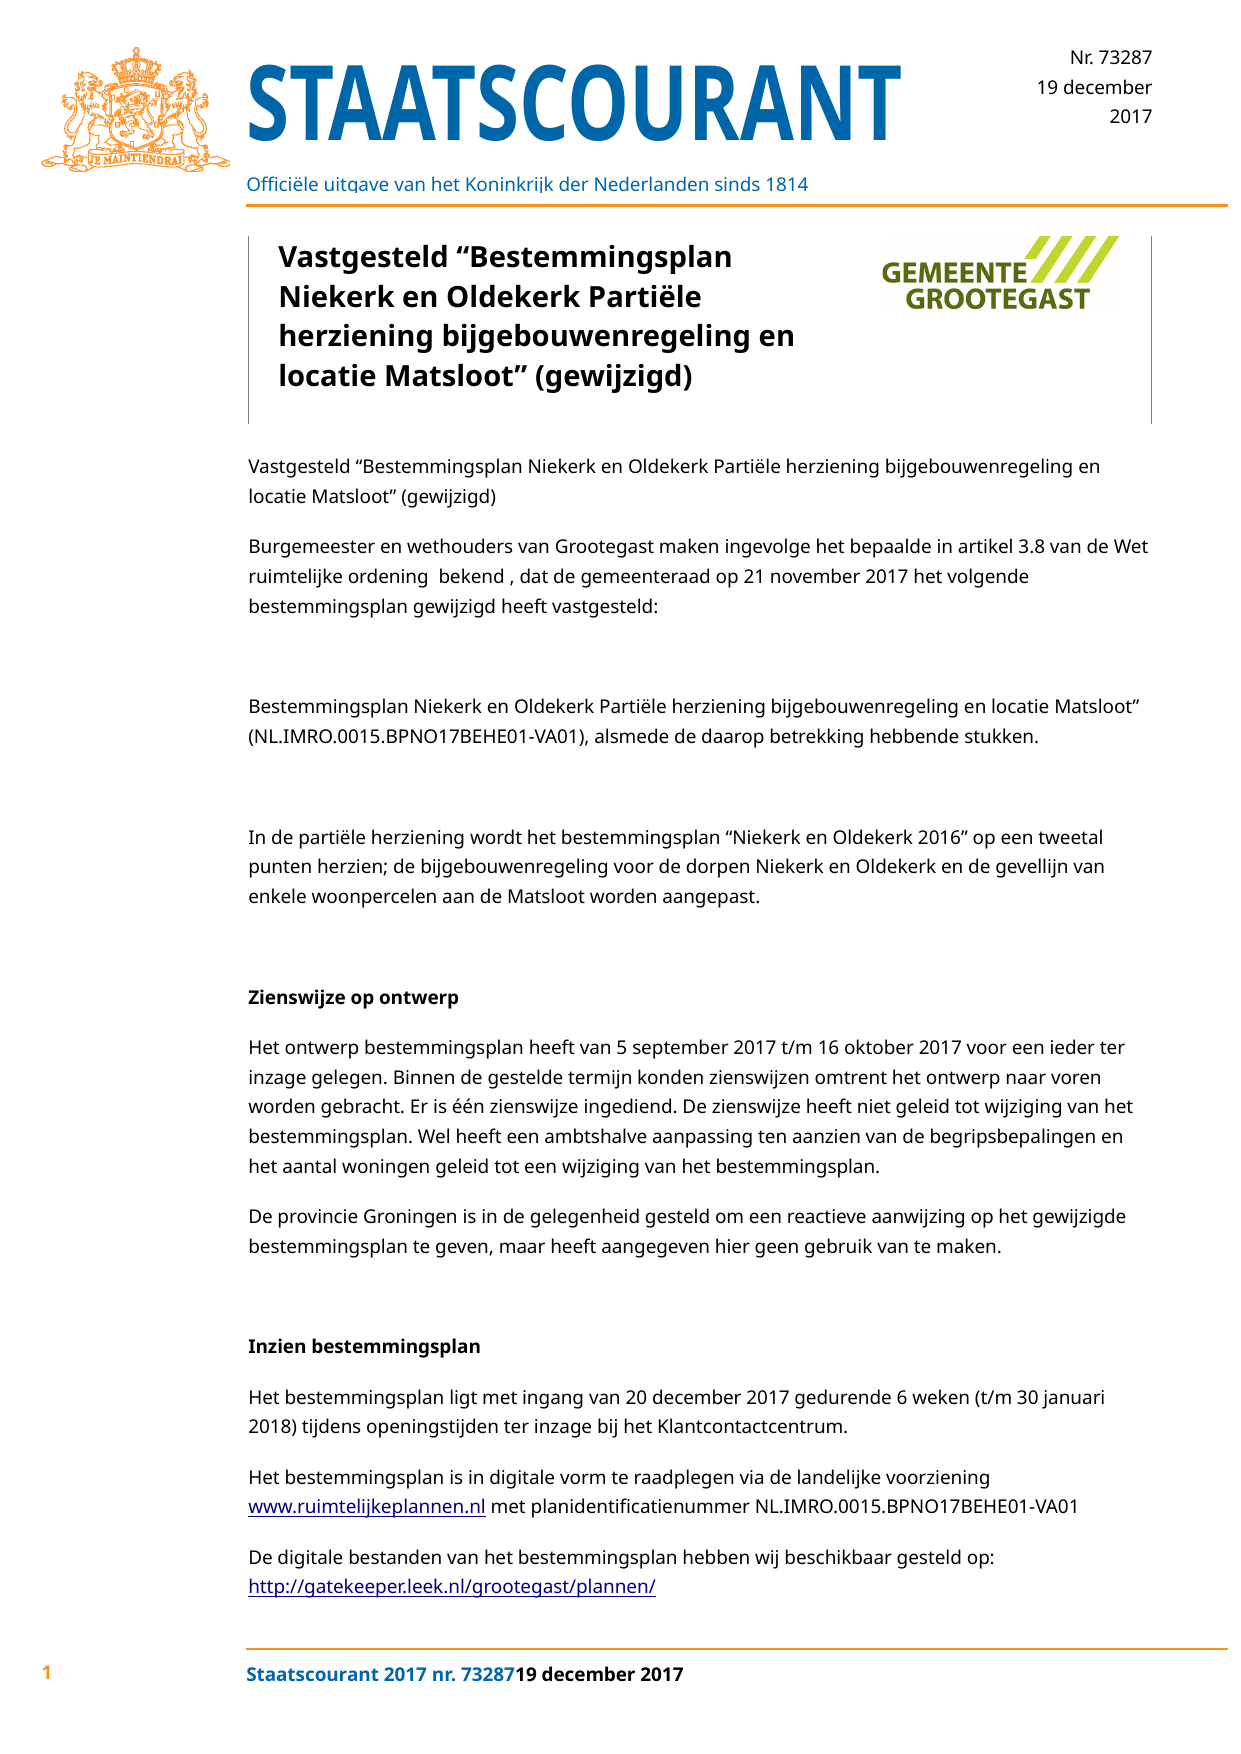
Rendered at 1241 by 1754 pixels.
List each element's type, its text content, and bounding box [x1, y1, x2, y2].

text Inzien bestemmingsplan [248, 1334, 1152, 1359]
text In de partiële herziening wordt het bestemmingsplan “Niekerk en Oldekerk 2016” op een tweetal punten herzien; de bijgebouwenregeling voor de dorpen Niekerk en Oldekerk en de gevellijn van enkele woonpercelen aan de Matsloot worden aangepast. [248, 824, 1152, 909]
picture [41, 47, 231, 172]
text Bestemmingsplan Niekerk en Oldekerk Partiële herziening bijgebouwenregeling en locatie Matsloot” (NL.IMRO.0015.BPNO17BEHE01-VA01), alsmede de daarop betrekking hebbende stukken. [248, 694, 1152, 749]
text Het ontwerp bestemmingsplan heeft van 5 september 2017 t/m 16 oktober 2017 voor een ieder ter inzage gelegen. Binnen de gestelde termijn konden zienswijzen omtrent het ontwerp naar voren worden gebracht. Er is één zienswijze ingediend. De zienswijze heeft niet geleid tot wijziging van het bestemmingsplan. Wel heeft een ambtshalve aanpassing ten aanzien van de begripsbepalingen en het aantal woningen geleid tot een wijziging van het bestemmingsplan. [248, 1034, 1152, 1178]
table_header Vastgesteld “Bestemmingsplan Niekerk en Oldekerk Partiële herziening bijgebouwenregeling en locatie Matsloot” (gewijzigd) [249, 236, 850, 424]
text De digitale bestanden van het bestemmingsplan hebben wij beschikbaar gesteld op: http://gatekeeper.leek.nl/grootegast/plannen/ [248, 1544, 1152, 1599]
text Het bestemmingsplan ligt met ingang van 20 december 2017 gedurende 6 weken (t/m 30 januari 2018) tijdens openingstijden ter inzage bij het Klantcontactcentrum. [248, 1384, 1152, 1439]
table_header [850, 236, 1151, 424]
text Vastgesteld “Bestemmingsplan Niekerk en Oldekerk Partiële herziening bijgebouwenregeling en locatie Matsloot” (gewijzigd) [248, 454, 1152, 509]
picture [882, 236, 1119, 309]
text Het bestemmingsplan is in digitale vorm te raadplegen via de landelijke voorziening www.ruimtelijkeplannen.nl met planidentificatienummer NL.IMRO.0015.BPNO17BEHE01-VA01 [248, 1464, 1152, 1519]
text Zienswijze op ontwerp [248, 984, 1152, 1010]
text De provincie Groningen is in de gelegenheid gesteld om een reactieve aanwijzing op het gewijzigde bestemmingsplan te geven, maar heeft aangegeven hier geen gebruik van te maken. [248, 1203, 1152, 1258]
text Burgemeester en wethouders van Grootegast maken ingevolge het bepaalde in artikel 3.8 van de Wet ruimtelijke ordening bekend , dat de gemeenteraad op 21 november 2017 het volgende bestemmingsplan gewijzigd heeft vastgesteld: [248, 534, 1152, 618]
